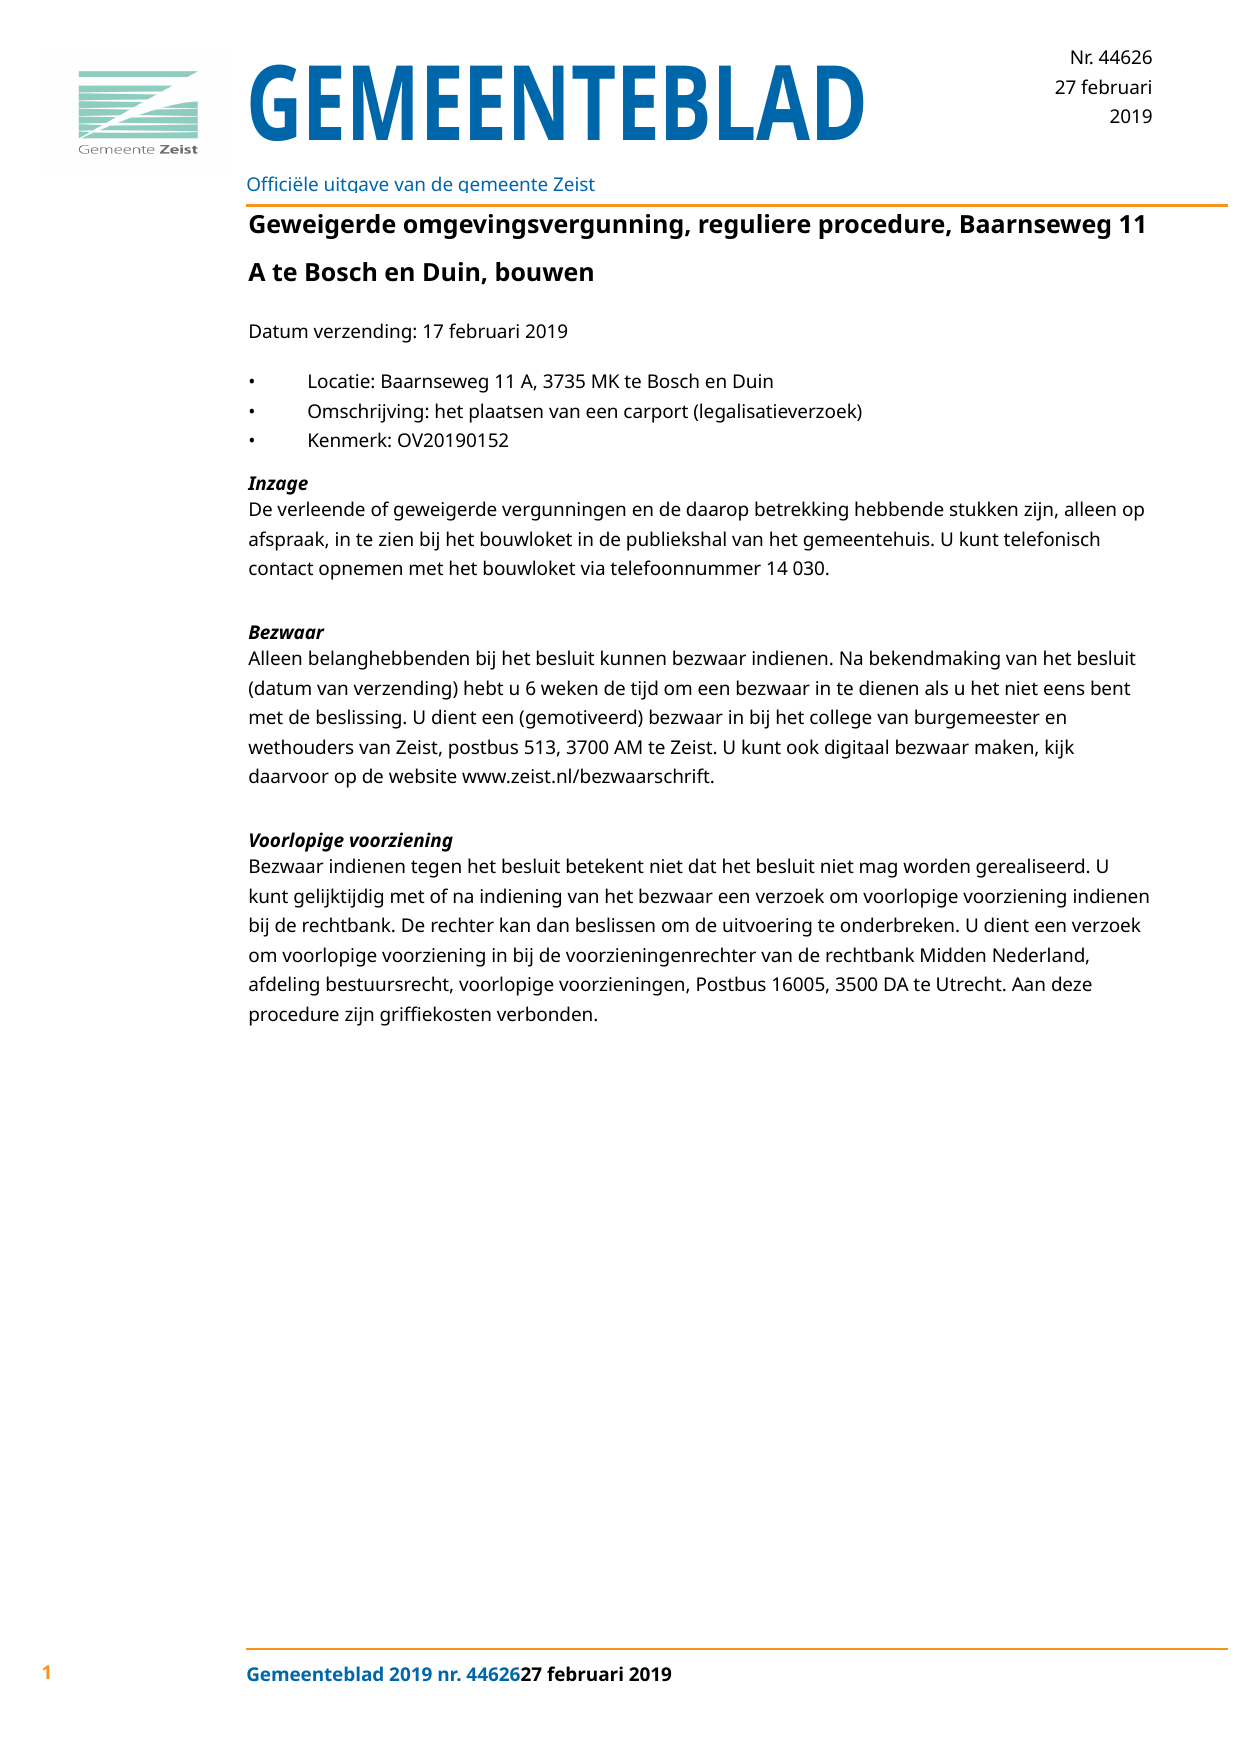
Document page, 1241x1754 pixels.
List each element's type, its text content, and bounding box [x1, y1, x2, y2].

list Omschrijving: het plaatsen van een carport (legalisatieverzoek) [248, 398, 1152, 424]
text Datum verzending: 17 februari 2019 [248, 318, 1152, 344]
text Geweigerde omgevingsvergunning, reguliere procedure, Baarnseweg 11 A te Bosch en Duin, bouwen [248, 207, 1152, 288]
picture [41, 47, 231, 172]
text Voorlopige voorziening [248, 827, 1152, 853]
text Inzage [248, 471, 1152, 496]
list Kenmerk: OV20190152 [248, 427, 1152, 453]
text Bezwaar indienen tegen het besluit betekent niet dat het besluit niet mag worden gerealiseerd. U kunt gelijktijdig met of na indiening van het bezwaar een verzoek om voorlopige voorziening indienen bij de rechtbank. De rechter kan dan beslissen om de uitvoering te onderbreken. U dient een verzoek om voorlopige voorziening in bij de voorzieningenrechter van de rechtbank Midden Nederland, afdeling bestuursrecht, voorlopige voorzieningen, Postbus 16005, 3500 DA te Utrecht. Aan deze procedure zijn griffiekosten verbonden. [248, 853, 1152, 1027]
list Locatie: Baarnseweg 11 A, 3735 MK te Bosch en Duin [248, 368, 1152, 394]
text Alleen belanghebbenden bij het besluit kunnen bezwaar indienen. Na bekendmaking van het besluit (datum van verzending) hebt u 6 weken de tijd om een bezwaar in te dienen als u het niet eens bent met de beslissing. U dient een (gemotiveerd) bezwaar in bij het college van burgemeester en wethouders van Zeist, postbus 513, 3700 AM te Zeist. U kunt ook digitaal bezwaar maken, kijk daarvoor op de website www.zeist.nl/bezwaarschrift. [248, 645, 1152, 789]
text De verleende of geweigerde vergunningen en de daarop betrekking hebbende stukken zijn, alleen op afspraak, in te zien bij het bouwloket in de publiekshal van het gemeentehuis. U kunt telefonisch contact opnemen met het bouwloket via telefoonnummer 14 030. [248, 496, 1152, 581]
text Bezwaar [248, 619, 1152, 645]
